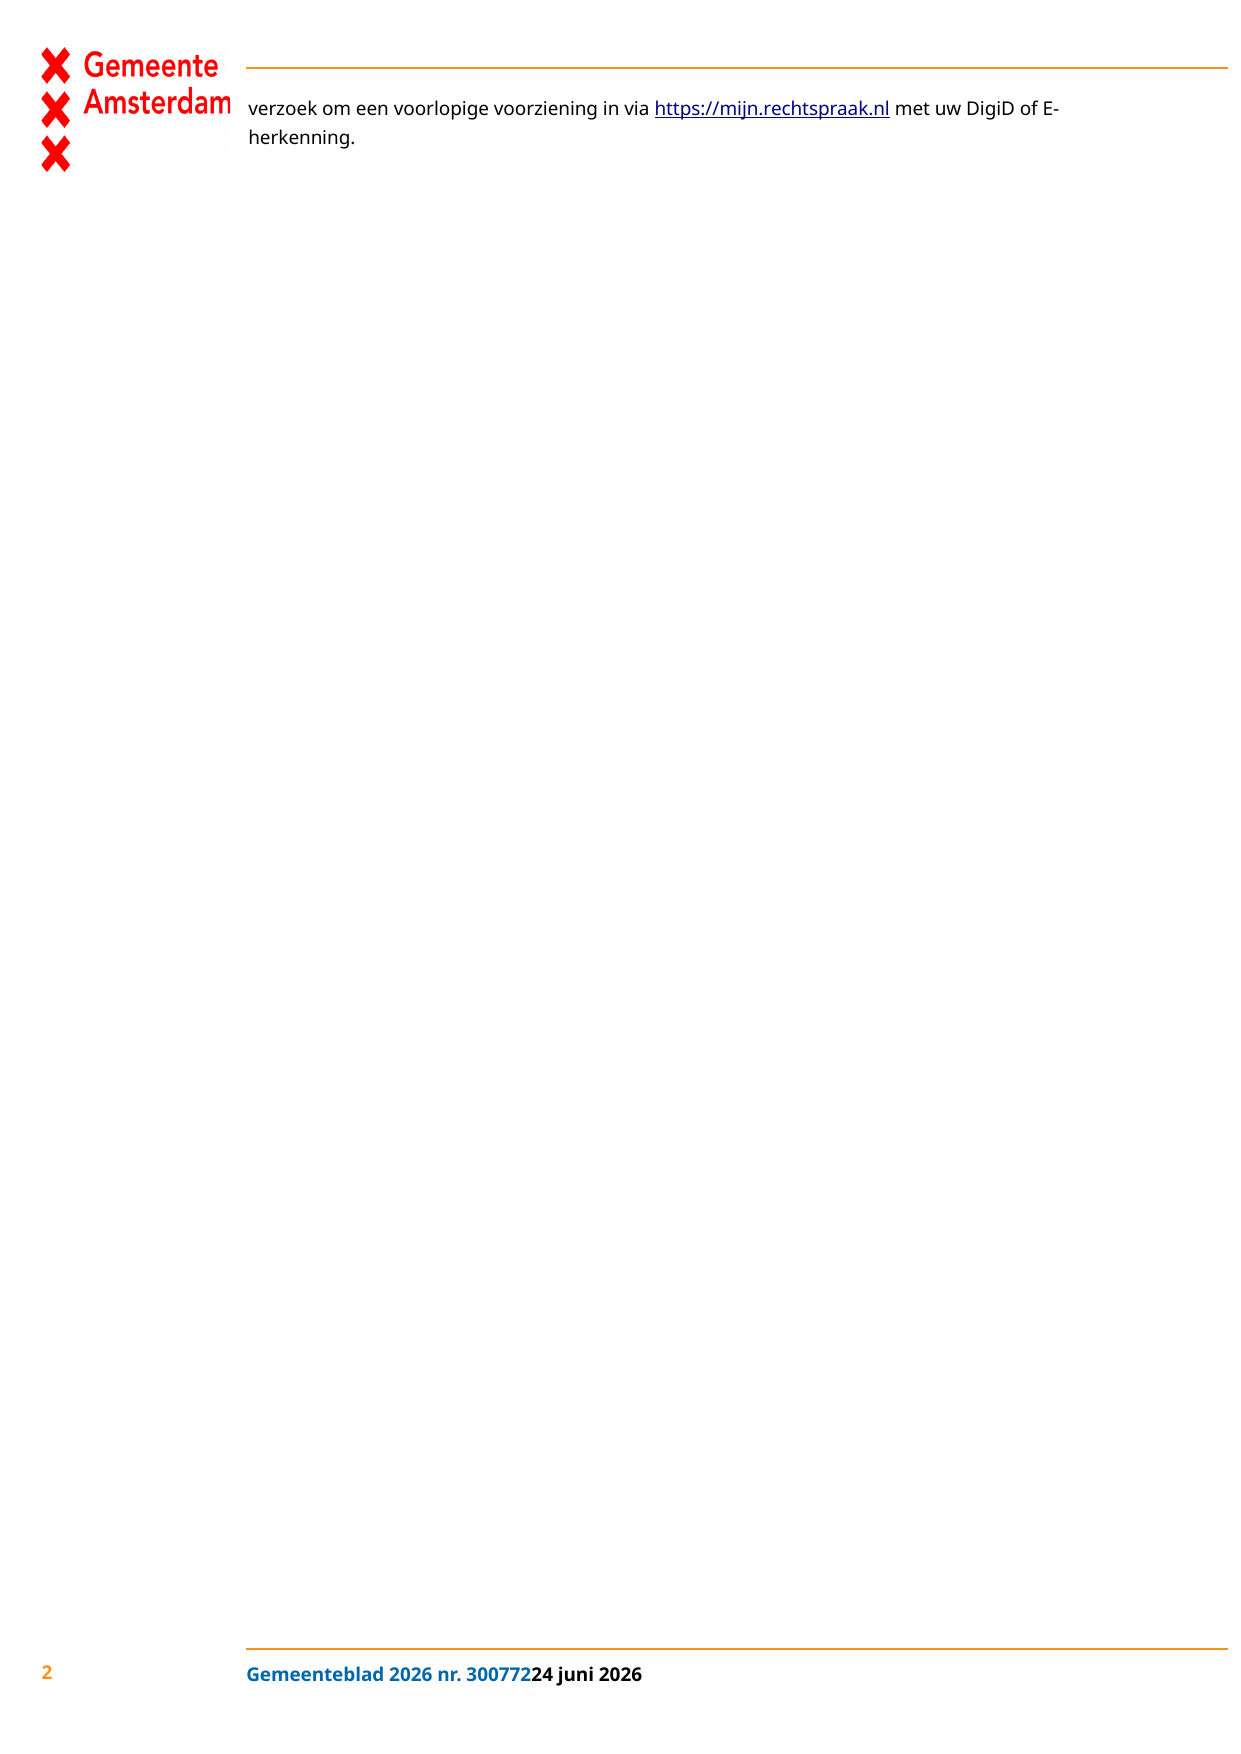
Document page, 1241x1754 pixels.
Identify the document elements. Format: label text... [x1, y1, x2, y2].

text verzoek om een voorlopige voorziening in via https://mijn.rechtspraak.nl met uw DigiD of E-herkenning. [248, 95, 1152, 150]
picture [41, 47, 231, 172]
